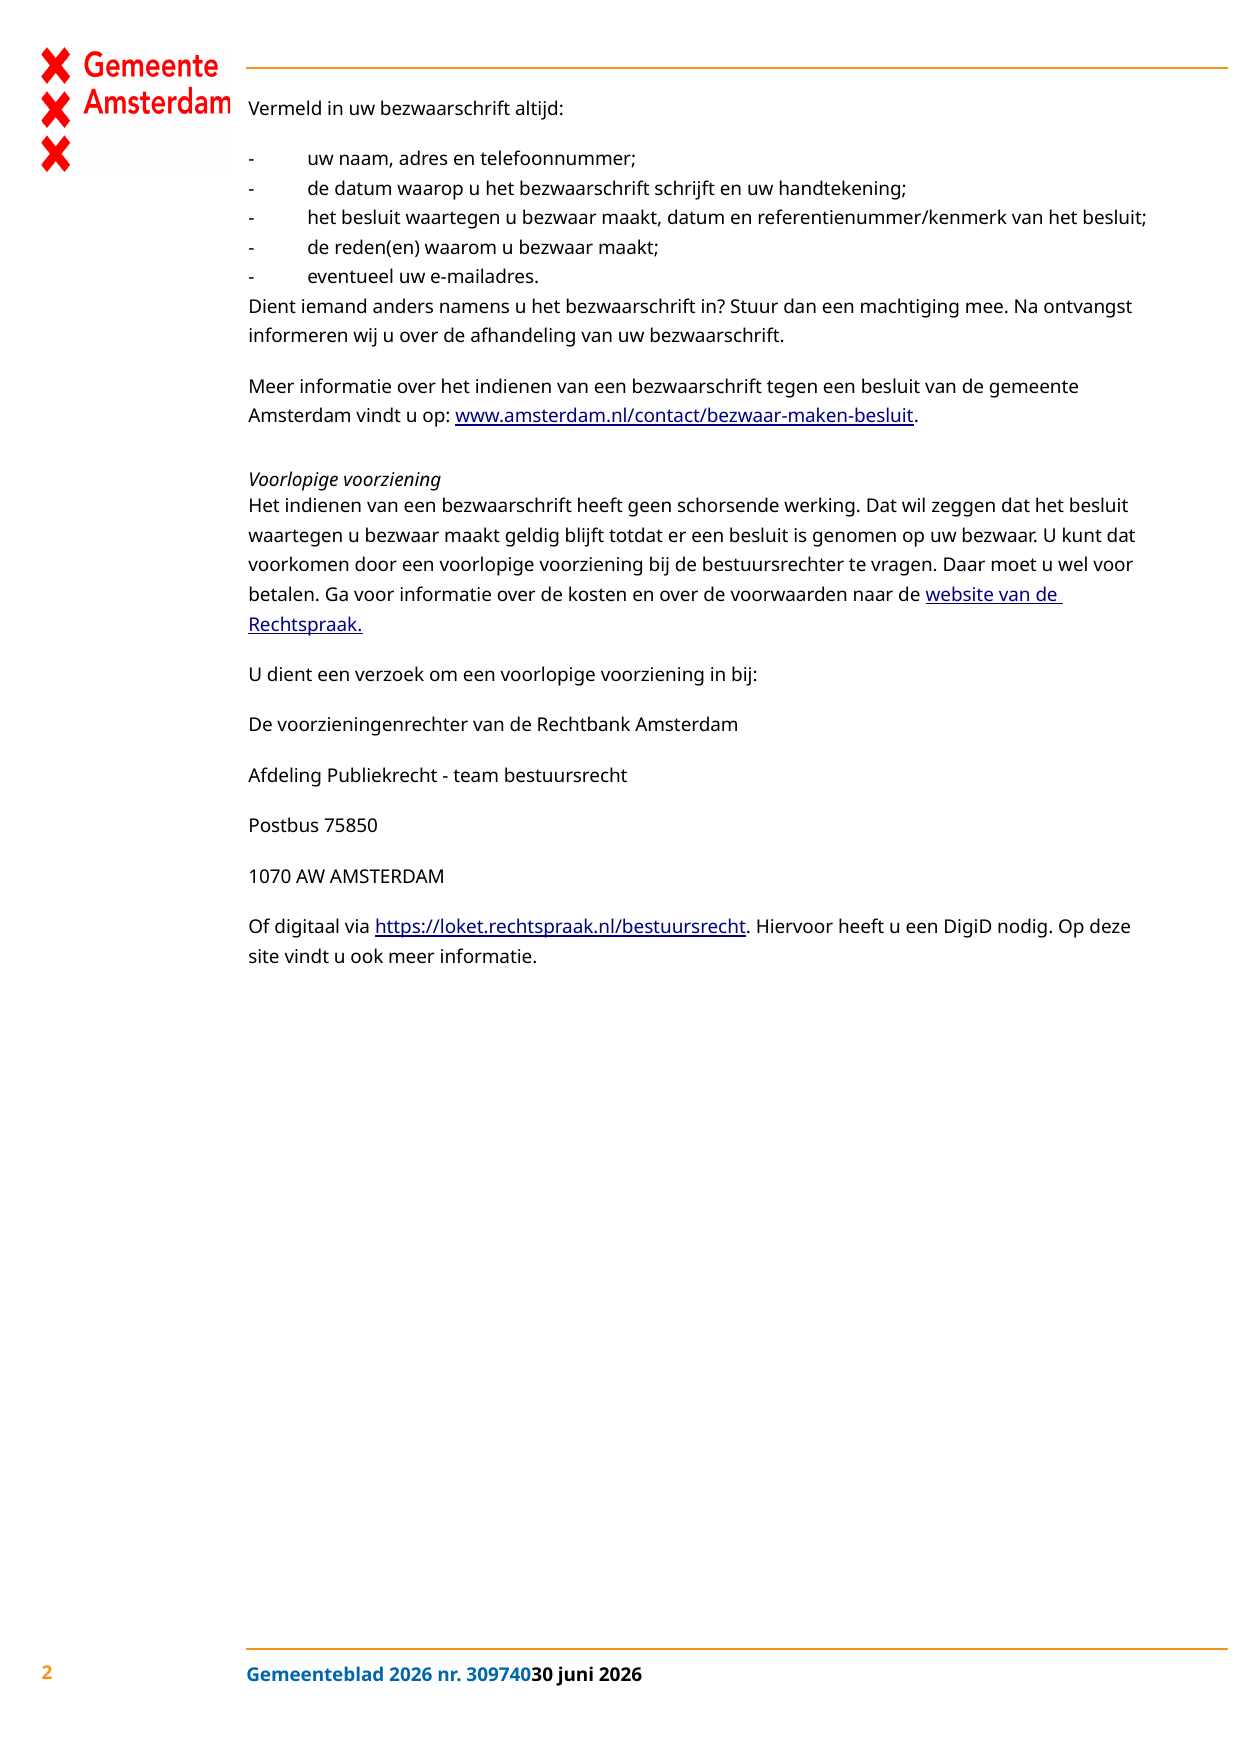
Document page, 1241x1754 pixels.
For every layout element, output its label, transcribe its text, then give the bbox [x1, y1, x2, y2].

text Voorlopige voorziening [248, 467, 1152, 492]
text De voorzieningenrechter van de Rechtbank Amsterdam [248, 712, 1152, 737]
text Vermeld in uw bezwaarschrift altijd: [248, 95, 1152, 121]
list het besluit waartegen u bezwaar maakt, datum en referentienummer/kenmerk van het besluit; [248, 204, 1152, 230]
text Afdeling Publiekrecht - team bestuursrecht [248, 762, 1152, 788]
text U dient een verzoek om een voorlopige voorziening in bij: [248, 661, 1152, 687]
text Het indienen van een bezwaarschrift heeft geen schorsende werking. Dat wil zeggen dat het besluit waartegen u bezwaar maakt geldig blijft totdat er een besluit is genomen op uw bezwaar. U kunt dat voorkomen door een voorlopige voorziening bij de bestuursrechter te vragen. Daar moet u wel voor betalen. Ga voor informatie over de kosten en over de voorwaarden naar de website van de Rechtspraak. [248, 492, 1152, 636]
list uw naam, adres en telefoonnummer; [248, 145, 1152, 171]
picture [41, 47, 231, 172]
text Dient iemand anders namens u het bezwaarschrift in? Stuur dan een machtiging mee. Na ontvangst informeren wij u over de afhandeling van uw bezwaarschrift. [248, 293, 1152, 348]
text Meer informatie over het indienen van een bezwaarschrift tegen een besluit van de gemeente Amsterdam vindt u op: www.amsterdam.nl/contact/bezwaar-maken-besluit. [248, 373, 1152, 428]
list de reden(en) waarom u bezwaar maakt; [248, 234, 1152, 260]
text Of digitaal via https://loket.rechtspraak.nl/bestuursrecht. Hiervoor heeft u een DigiD nodig. Op deze site vindt u ook meer informatie. [248, 913, 1152, 968]
text 1070 AW AMSTERDAM [248, 863, 1152, 888]
list eventueel uw e-mailadres. [248, 263, 1152, 289]
text Postbus 75850 [248, 812, 1152, 838]
list de datum waarop u het bezwaarschrift schrijft en uw handtekening; [248, 175, 1152, 201]
